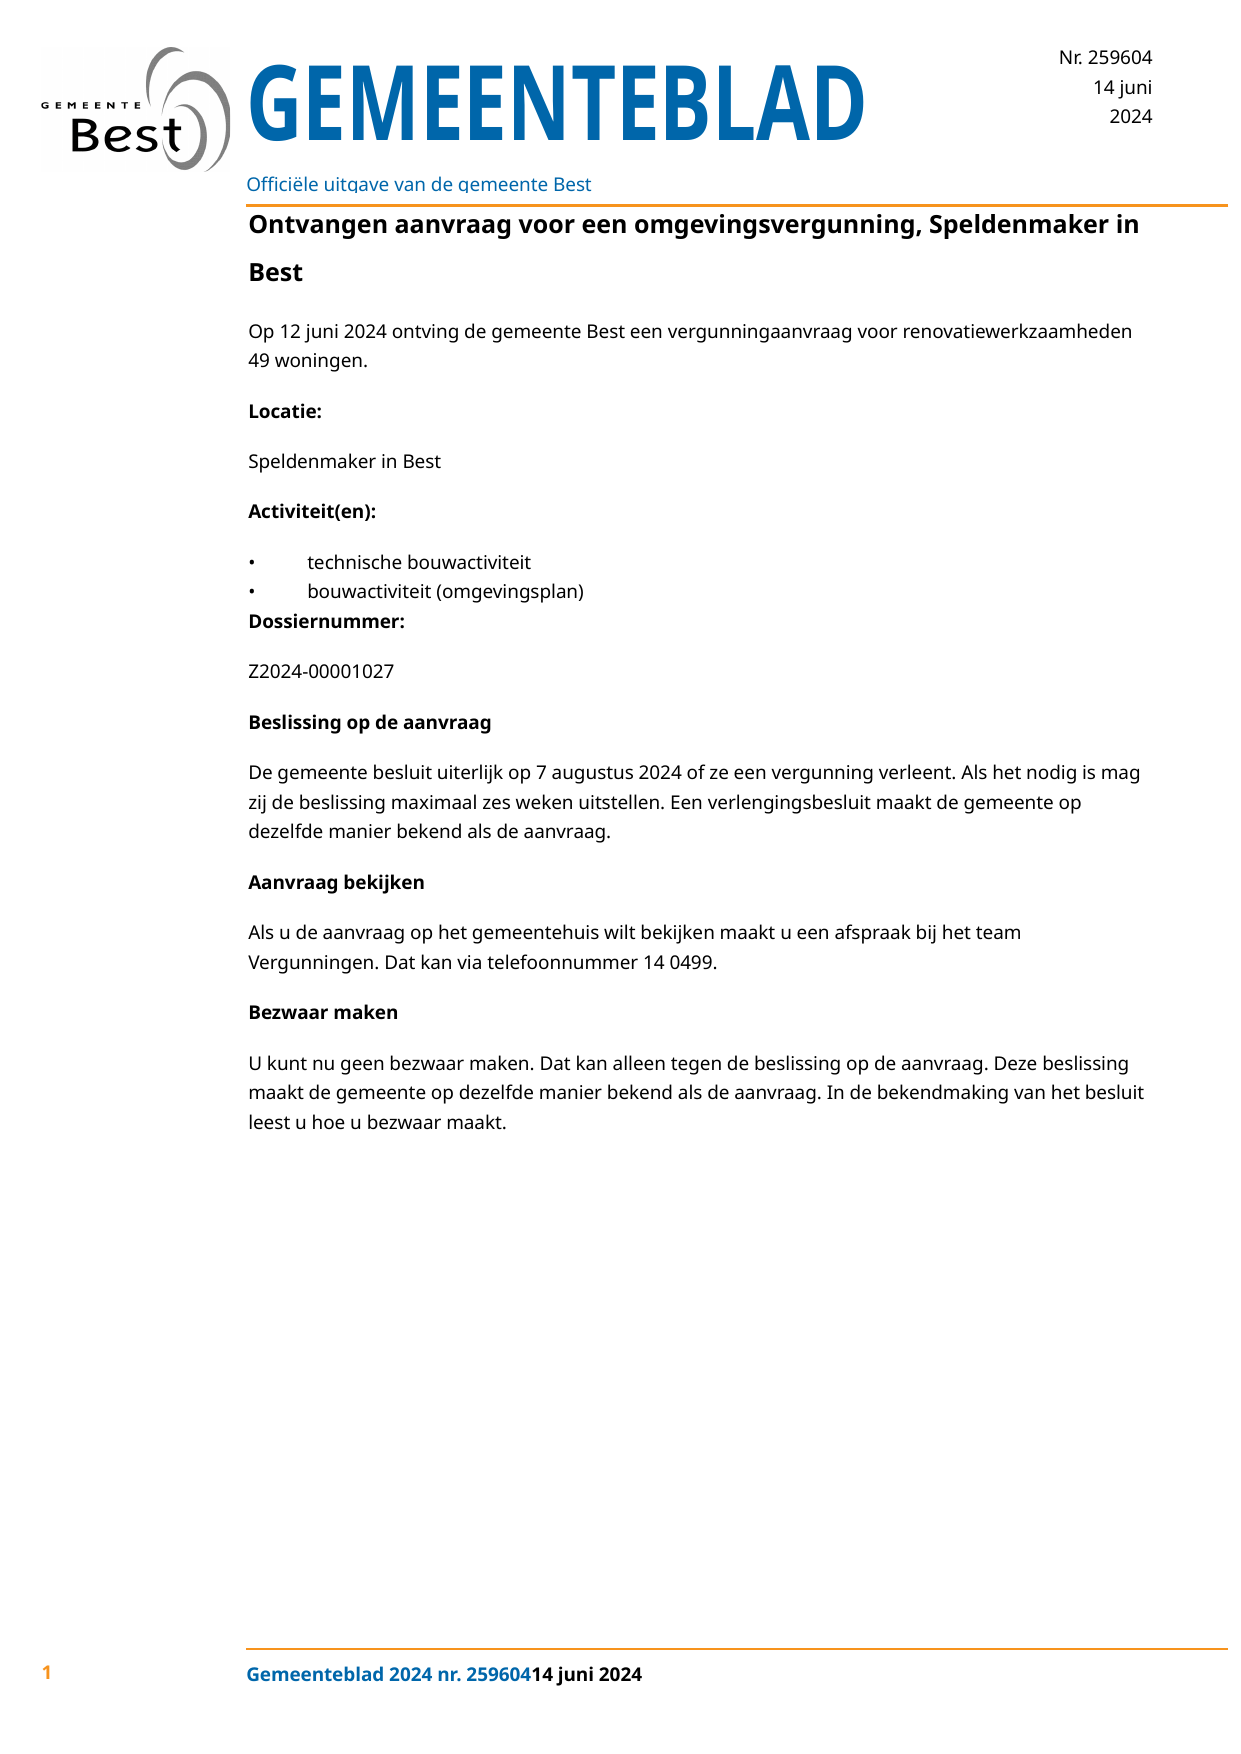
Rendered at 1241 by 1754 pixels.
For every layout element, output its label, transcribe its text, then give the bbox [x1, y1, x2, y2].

picture [41, 47, 231, 172]
list bouwactiviteit (omgevingsplan) [248, 579, 1152, 604]
text Op 12 juni 2024 ontving de gemeente Best een vergunningaanvraag voor renovatiewerkzaamheden 49 woningen. [248, 318, 1152, 373]
text Bezwaar maken [248, 999, 1152, 1025]
text Als u de aanvraag op het gemeentehuis wilt bekijken maakt u een afspraak bij het team Vergunningen. Dat kan via telefoonnummer 14 0499. [248, 919, 1152, 975]
text Activiteit(en): [248, 499, 1152, 524]
text U kunt nu geen bezwaar maken. Dat kan alleen tegen de beslissing op de aanvraag. Deze beslissing maakt de gemeente op dezelfde manier bekend als de aanvraag. In de bekendmaking van het besluit leest u hoe u bezwaar maakt. [248, 1050, 1152, 1135]
text Locatie: [248, 398, 1152, 424]
text De gemeente besluit uiterlijk op 7 augustus 2024 of ze een vergunning verleent. Als het nodig is mag zij de beslissing maximaal zes weken uitstellen. Een verlengingsbesluit maakt de gemeente op dezelfde manier bekend als de aanvraag. [248, 759, 1152, 844]
text Z2024-00001027 [248, 659, 1152, 684]
text Ontvangen aanvraag voor een omgevingsvergunning, Speldenmaker in Best [248, 207, 1152, 288]
text Beslissing op de aanvraag [248, 709, 1152, 735]
text Speldenmaker in Best [248, 448, 1152, 474]
text Aanvraag bekijken [248, 869, 1152, 895]
list technische bouwactiviteit [248, 549, 1152, 575]
text Dossiernummer: [248, 608, 1152, 634]
